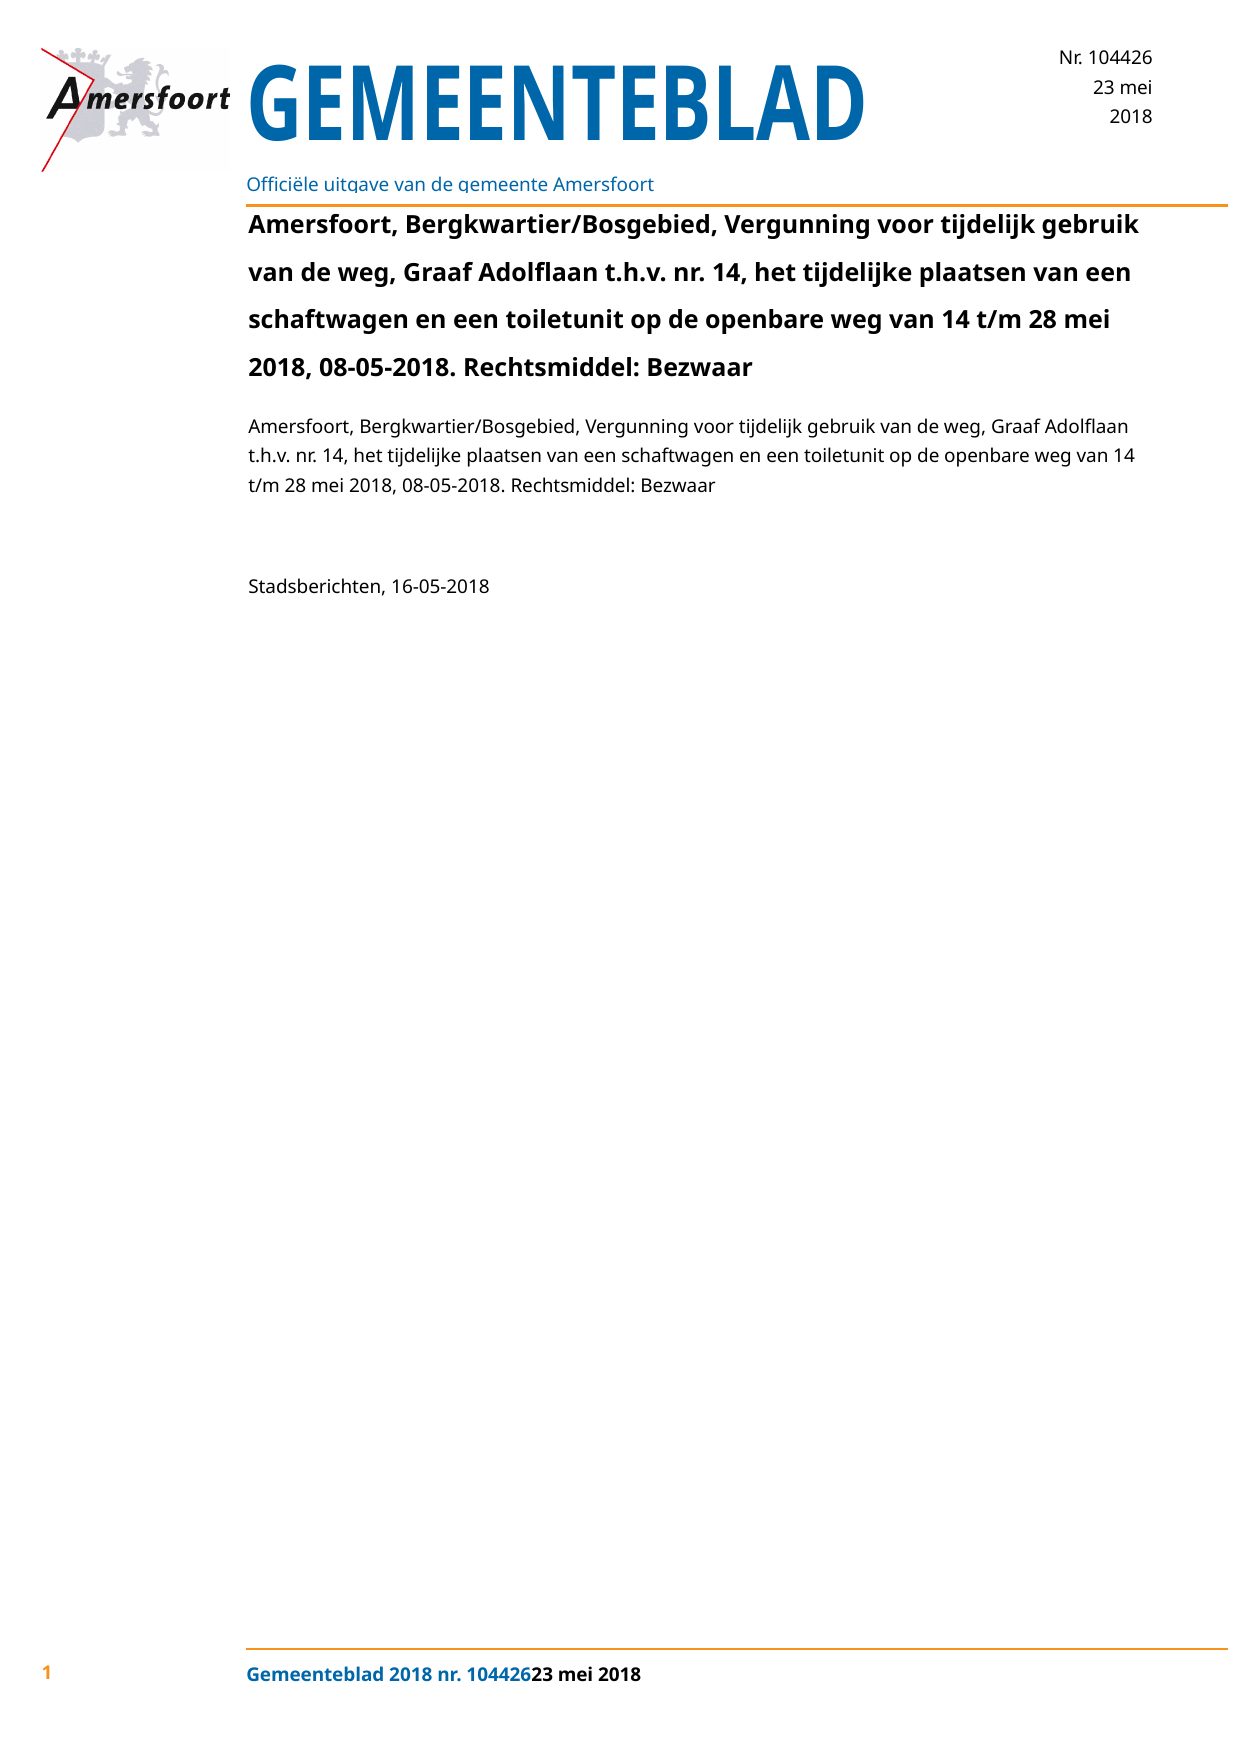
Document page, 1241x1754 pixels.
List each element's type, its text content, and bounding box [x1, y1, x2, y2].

text Amersfoort, Bergkwartier/Bosgebied, Vergunning voor tijdelijk gebruik van de weg, Graaf Adolflaan t.h.v. nr. 14, het tijdelijke plaatsen van een schaftwagen en een toiletunit op de openbare weg van 14 t/m 28 mei 2018, 08-05-2018. Rechtsmiddel: Bezwaar [248, 413, 1152, 498]
picture [41, 47, 231, 172]
text Amersfoort, Bergkwartier/Bosgebied, Vergunning voor tijdelijk gebruik van de weg, Graaf Adolflaan t.h.v. nr. 14, het tijdelijke plaatsen van een schaftwagen en een toiletunit op de openbare weg van 14 t/m 28 mei 2018, 08-05-2018. Rechtsmiddel: Bezwaar [248, 207, 1152, 384]
text Stadsberichten, 16-05-2018 [248, 573, 1152, 599]
